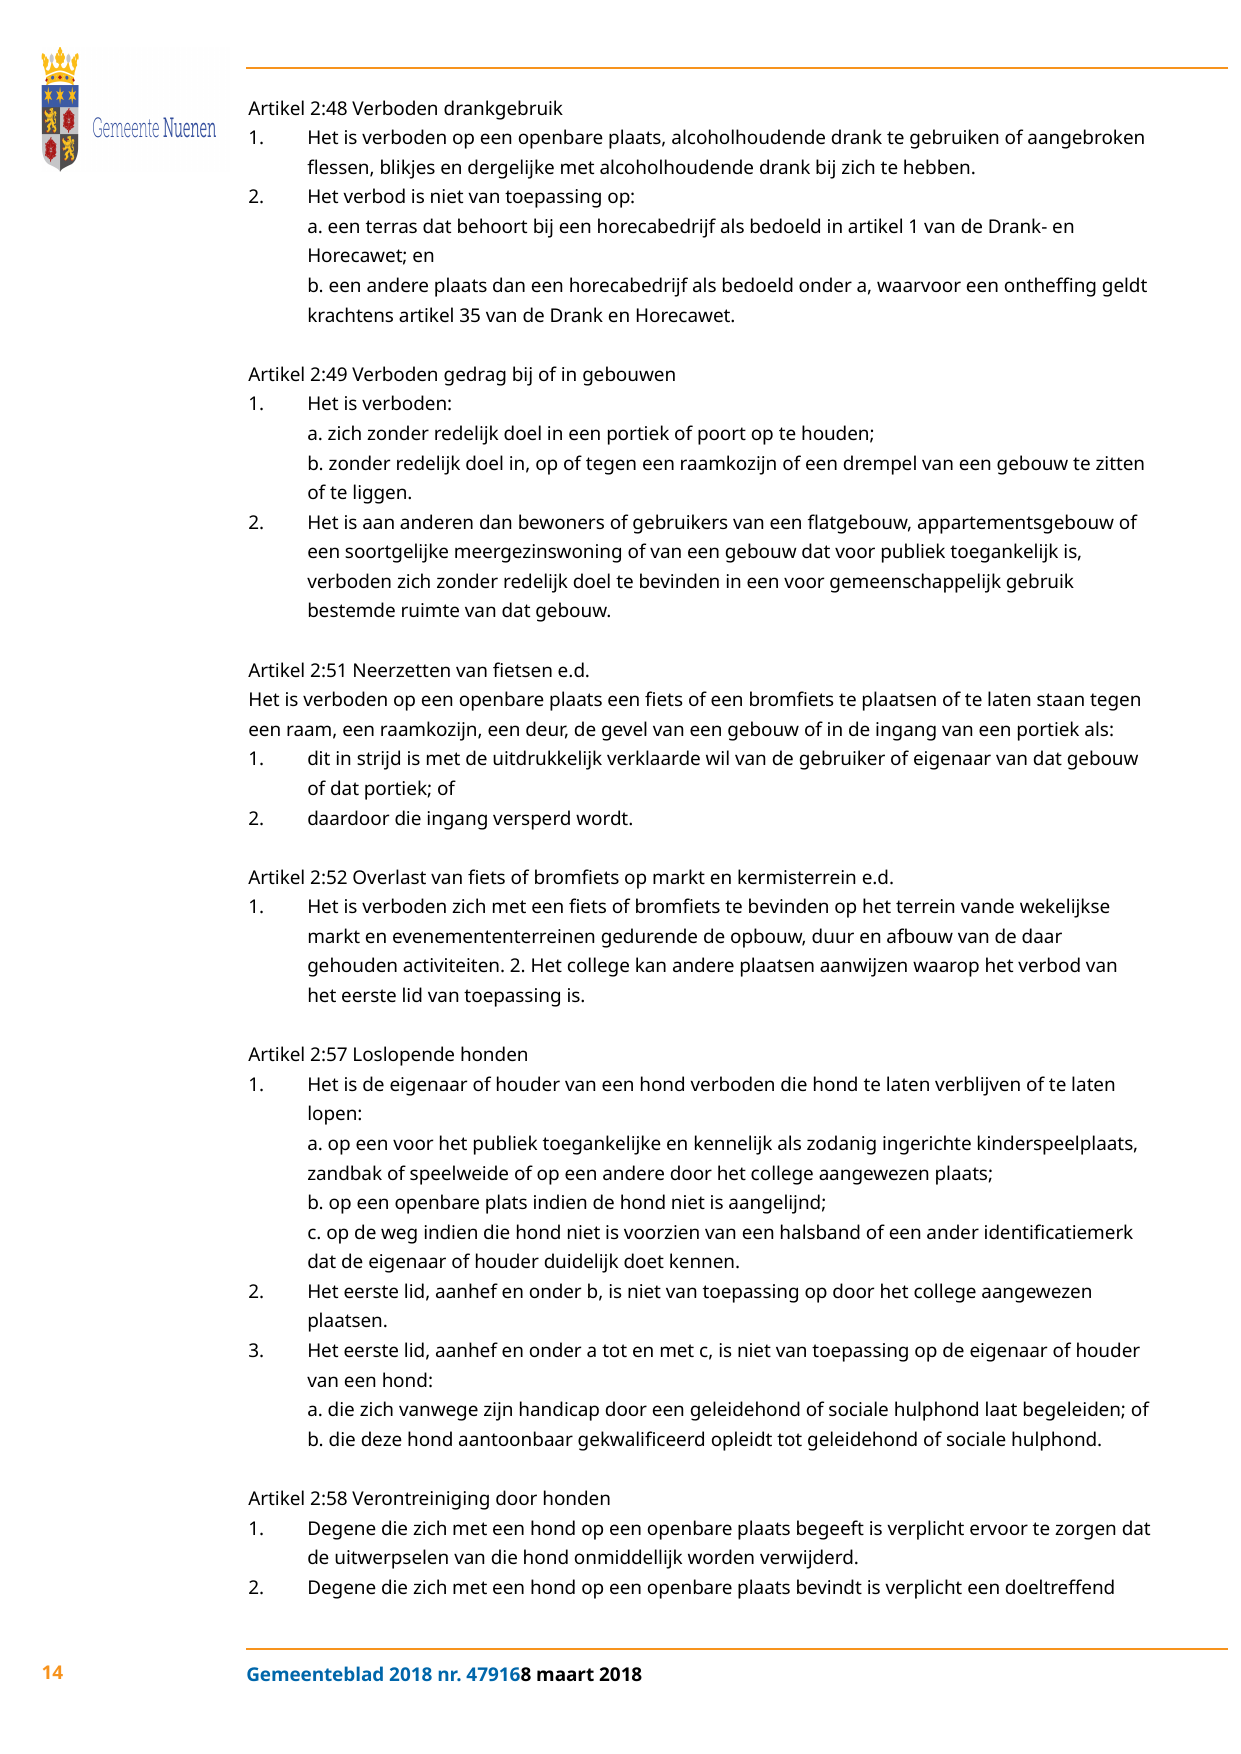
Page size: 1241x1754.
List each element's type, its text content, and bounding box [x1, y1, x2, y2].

list Het is aan anderen dan bewoners of gebruikers van een flatgebouw, appartementsgebouw of een soortgelijke meergezinswoning of van een gebouw dat voor publiek toegankelijk is, verboden zich zonder redelijk doel te bevinden in een voor gemeenschappelijk gebruik bestemde ruimte van dat gebouw. [248, 509, 1152, 623]
list b. een andere plaats dan een horecabedrijf als bedoeld onder a, waarvoor een ontheffing geldt krachtens artikel 35 van de Drank en Horecawet. [248, 272, 1152, 328]
list c. op de weg indien die hond niet is voorzien van een halsband of een ander identificatiemerk dat de eigenaar of houder duidelijk doet kennen. [248, 1219, 1152, 1274]
list Het verbod is niet van toepassing op: [248, 183, 1152, 209]
list Het is verboden zich met een fiets of bromfiets te bevinden op het terrein vande wekelijkse markt en evenemententerreinen gedurende de opbouw, duur en afbouw van de daar gehouden activiteiten. 2. Het college kan andere plaatsen aanwijzen waarop het verbod van het eerste lid van toepassing is. [248, 893, 1152, 1008]
list Het eerste lid, aanhef en onder b, is niet van toepassing op door het college aangewezen plaatsen. [248, 1278, 1152, 1333]
list Degene die zich met een hond op een openbare plaats begeeft is verplicht ervoor te zorgen dat de uitwerpselen van die hond onmiddellijk worden verwijderd. [248, 1515, 1152, 1570]
list a. zich zonder redelijk doel in een portiek of poort op te houden; [248, 420, 1152, 446]
list daardoor die ingang versperd wordt. [248, 805, 1152, 831]
text Artikel 2:57 Loslopende honden [248, 1041, 1152, 1067]
list b. op een openbare plats indien de hond niet is aangelijnd; [248, 1189, 1152, 1215]
list b. die deze hond aantoonbaar gekwalificeerd opleidt tot geleidehond of sociale hulphond. [248, 1426, 1152, 1452]
text Artikel 2:52 Overlast van fiets of bromfiets op markt en kermisterrein e.d. [248, 864, 1152, 890]
text Het is verboden op een openbare plaats een fiets of een bromfiets te plaatsen of te laten staan tegen een raam, een raamkozijn, een deur, de gevel van een gebouw of in de ingang van een portiek als: [248, 686, 1152, 742]
list Het is verboden op een openbare plaats, alcoholhoudende drank te gebruiken of aangebroken flessen, blikjes en dergelijke met alcoholhoudende drank bij zich te hebben. [248, 124, 1152, 180]
text Artikel 2:58 Verontreiniging door honden [248, 1485, 1152, 1511]
text Artikel 2:48 Verboden drankgebruik [248, 95, 1152, 121]
list dit in strijd is met de uitdrukkelijk verklaarde wil van de gebruiker of eigenaar van dat gebouw of dat portiek; of [248, 746, 1152, 801]
picture [41, 47, 231, 172]
list Degene die zich met een hond op een openbare plaats bevindt is verplicht een doeltreffend [248, 1574, 1152, 1600]
list Het eerste lid, aanhef en onder a tot en met c, is niet van toepassing op de eigenaar of houder van een hond: [248, 1337, 1152, 1393]
text Artikel 2:51 Neerzetten van fietsen e.d. [248, 657, 1152, 683]
list Het is de eigenaar of houder van een hond verboden die hond te laten verblijven of te laten lopen: [248, 1071, 1152, 1126]
list b. zonder redelijk doel in, op of tegen een raamkozijn of een drempel van een gebouw te zitten of te liggen. [248, 450, 1152, 505]
list Het is verboden: [248, 391, 1152, 416]
list a. een terras dat behoort bij een horecabedrijf als bedoeld in artikel 1 van de Drank- en Horecawet; en [248, 213, 1152, 268]
list a. die zich vanwege zijn handicap door een geleidehond of sociale hulphond laat begeleiden; of [248, 1396, 1152, 1422]
text Artikel 2:49 Verboden gedrag bij of in gebouwen [248, 361, 1152, 387]
list a. op een voor het publiek toegankelijke en kennelijk als zodanig ingerichte kinderspeelplaats, zandbak of speelweide of op een andere door het college aangewezen plaats; [248, 1130, 1152, 1186]
